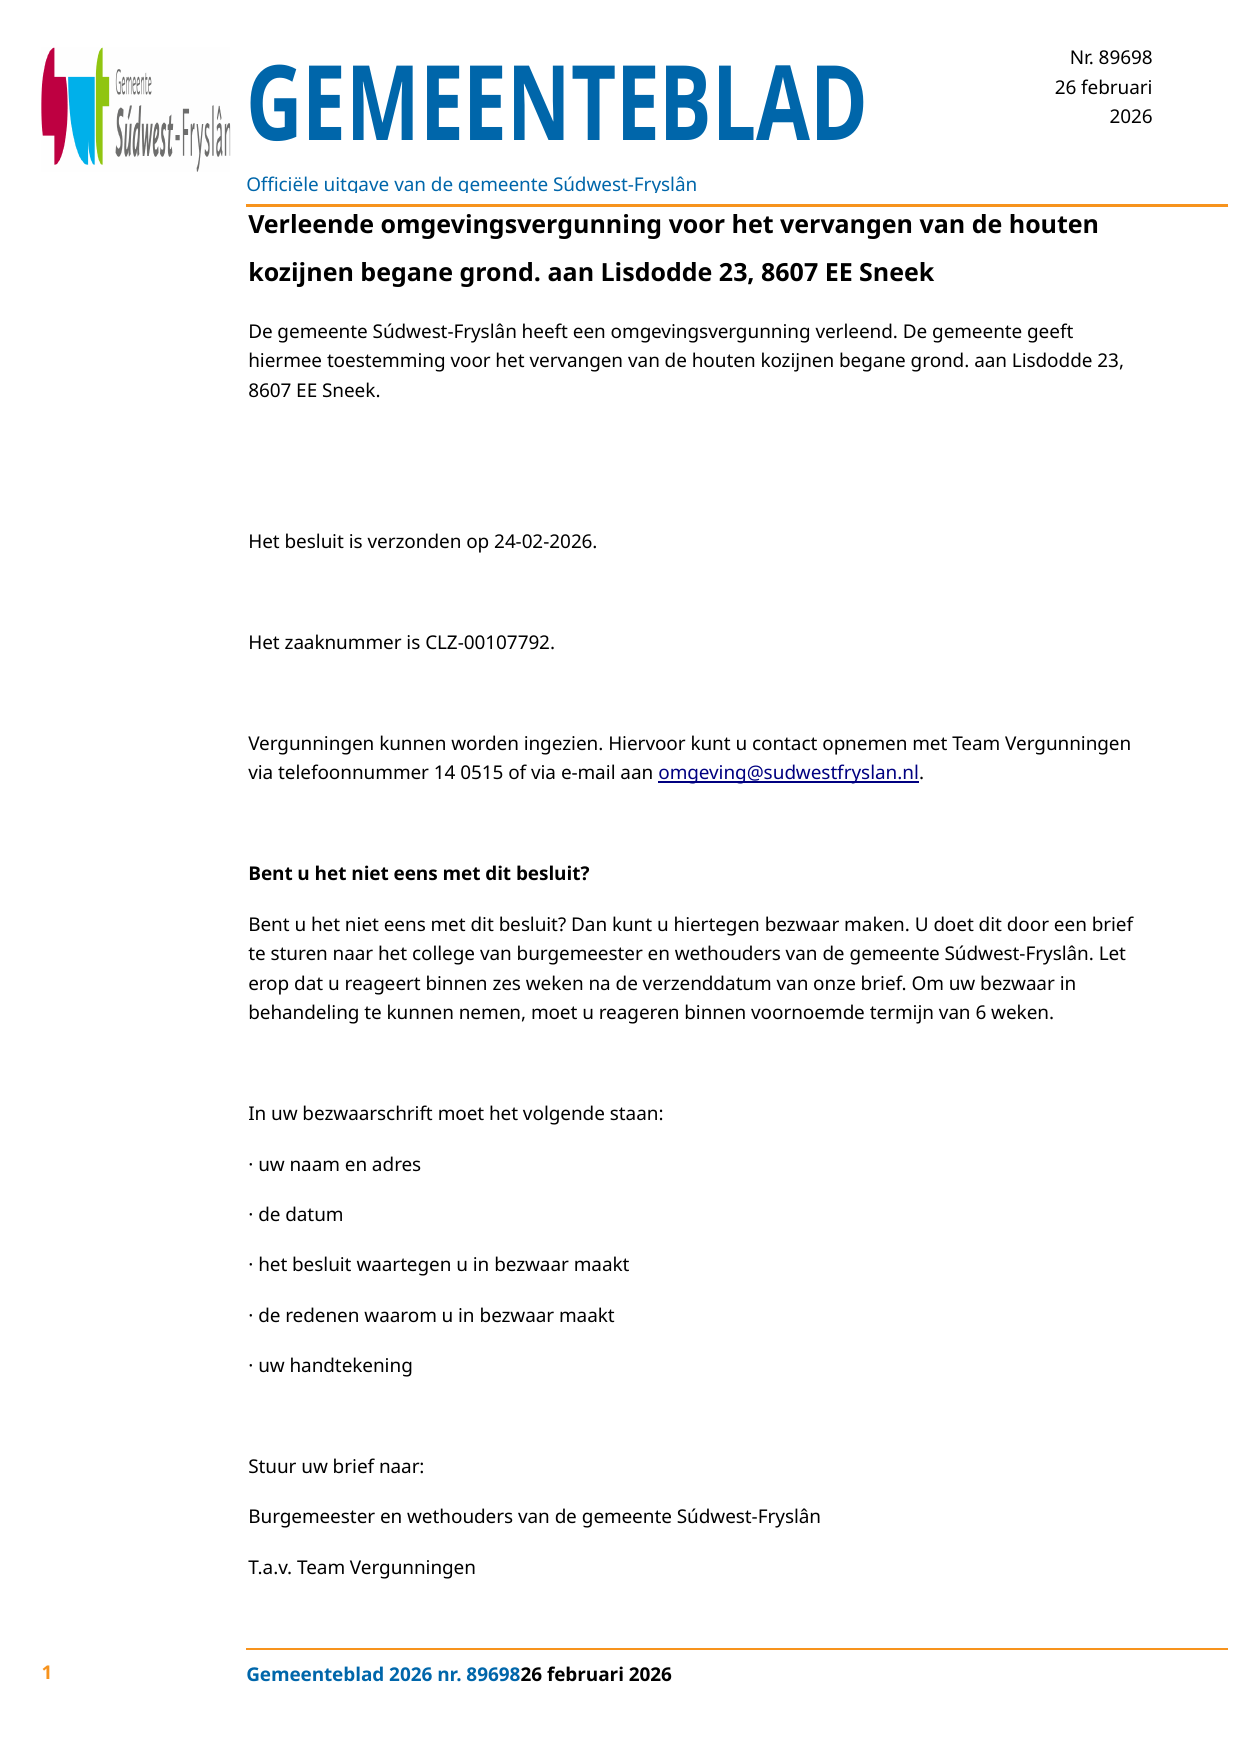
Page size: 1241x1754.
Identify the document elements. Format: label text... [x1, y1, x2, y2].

text · uw naam en adres [248, 1151, 1152, 1177]
text In uw bezwaarschrift moet het volgende staan: [248, 1100, 1152, 1126]
text Verleende omgevingsvergunning voor het vervangen van de houten kozijnen begane grond. aan Lisdodde 23, 8607 EE Sneek [248, 207, 1152, 288]
text Het besluit is verzonden op 24-02-2026. [248, 528, 1152, 554]
text · de datum [248, 1201, 1152, 1227]
text Het zaaknummer is CLZ-00107792. [248, 629, 1152, 655]
text Burgemeester en wethouders van de gemeente Súdwest-Fryslân [248, 1504, 1152, 1529]
picture [41, 47, 231, 172]
text · het besluit waartegen u in bezwaar maakt [248, 1252, 1152, 1277]
text Stuur uw brief naar: [248, 1453, 1152, 1479]
text Vergunningen kunnen worden ingezien. Hiervoor kunt u contact opnemen met Team Vergunningen via telefoonnummer 14 0515 of via e-mail aan omgeving@sudwestfryslan.nl. [248, 730, 1152, 785]
text · de redenen waarom u in bezwaar maakt [248, 1302, 1152, 1328]
text T.a.v. Team Vergunningen [248, 1554, 1152, 1580]
text Bent u het niet eens met dit besluit? [248, 860, 1152, 886]
text Bent u het niet eens met dit besluit? Dan kunt u hiertegen bezwaar maken. U doet dit door een brief te sturen naar het college van burgemeester en wethouders van de gemeente Súdwest-Fryslân. Let erop dat u reageert binnen zes weken na de verzenddatum van onze brief. Om uw bezwaar in behandeling te kunnen nemen, moet u reageren binnen voornoemde termijn van 6 weken. [248, 911, 1152, 1025]
text · uw handtekening [248, 1352, 1152, 1378]
text De gemeente Súdwest-Fryslân heeft een omgevingsvergunning verleend. De gemeente geeft hiermee toestemming voor het vervangen van de houten kozijnen begane grond. aan Lisdodde 23, 8607 EE Sneek. [248, 318, 1152, 403]
